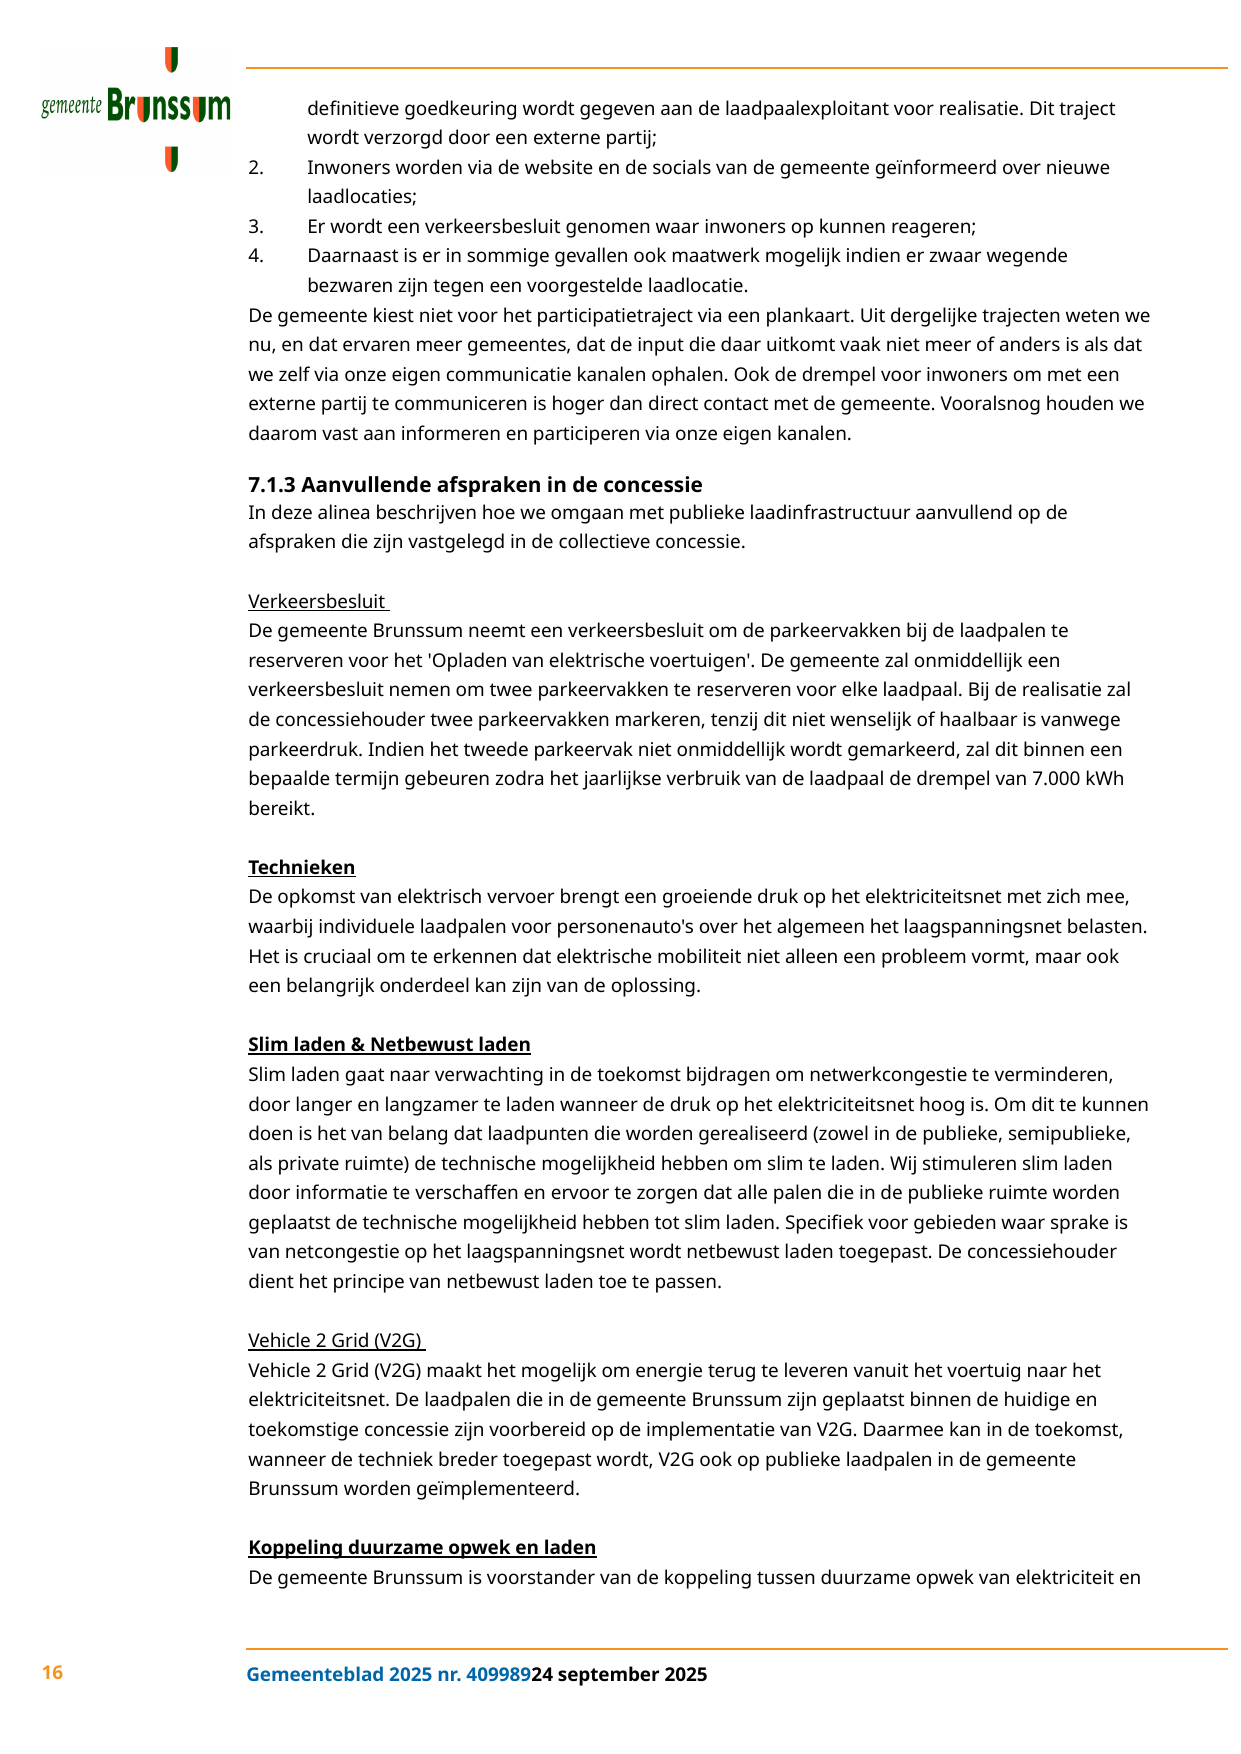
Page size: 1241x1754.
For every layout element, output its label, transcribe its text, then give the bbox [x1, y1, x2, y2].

text De gemeente Brunssum is voorstander van de koppeling tussen duurzame opwek van elektriciteit en [248, 1564, 1152, 1590]
text Vehicle 2 Grid (V2G) maakt het mogelijk om energie terug te leveren vanuit het voertuig naar het elektriciteitsnet. De laadpalen die in de gemeente Brunssum zijn geplaatst binnen de huidige en toekomstige concessie zijn voorbereid op de implementatie van V2G. Daarmee kan in de toekomst, wanneer de techniek breder toegepast wordt, V2G ook op publieke laadpalen in de gemeente Brunssum worden geïmplementeerd. [248, 1357, 1152, 1501]
text 7.1.3 Aanvullende afspraken in de concessie [248, 471, 1152, 499]
text De gemeente kiest niet voor het participatietraject via een plankaart. Uit dergelijke trajecten weten we nu, en dat ervaren meer gemeentes, dat de input die daar uitkomt vaak niet meer of anders is als dat we zelf via onze eigen communicatie kanalen ophalen. Ook de drempel voor inwoners om met een externe partij te communiceren is hoger dan direct contact met de gemeente. Vooralsnog houden we daarom vast aan informeren en participeren via onze eigen kanalen. [248, 302, 1152, 446]
text De opkomst van elektrisch vervoer brengt een groeiende druk op het elektriciteitsnet met zich mee, waarbij individuele laadpalen voor personenauto's over het algemeen het laagspanningsnet belasten. Het is cruciaal om te erkennen dat elektrische mobiliteit niet alleen een probleem vormt, maar ook een belangrijk onderdeel kan zijn van de oplossing. [248, 884, 1152, 998]
text Technieken [248, 854, 1152, 880]
list definitieve goedkeuring wordt gegeven aan de laadpaalexploitant voor realisatie. Dit traject wordt verzorgd door een externe partij; [248, 95, 1152, 150]
text Koppeling duurzame opwek en laden [248, 1534, 1152, 1560]
text Verkeersbesluit [248, 588, 1152, 613]
list Er wordt een verkeersbesluit genomen waar inwoners op kunnen reageren; [248, 213, 1152, 239]
text In deze alinea beschrijven hoe we omgaan met publieke laadinfrastructuur aanvullend op de afspraken die zijn vastgelegd in de collectieve concessie. [248, 499, 1152, 554]
list Daarnaast is er in sommige gevallen ook maatwerk mogelijk indien er zwaar wegende bezwaren zijn tegen een voorgestelde laadlocatie. [248, 243, 1152, 298]
list Inwoners worden via de website en de socials van de gemeente geïnformeerd over nieuwe laadlocaties; [248, 154, 1152, 209]
picture [41, 47, 231, 172]
text Slim laden gaat naar verwachting in de toekomst bijdragen om netwerkcongestie te verminderen, door langer en langzamer te laden wanneer de druk op het elektriciteitsnet hoog is. Om dit te kunnen doen is het van belang dat laadpunten die worden gerealiseerd (zowel in de publieke, semipublieke, als private ruimte) de technische mogelijkheid hebben om slim te laden. Wij stimuleren slim laden door informatie te verschaffen en ervoor te zorgen dat alle palen die in de publieke ruimte worden geplaatst de technische mogelijkheid hebben tot slim laden. Specifiek voor gebieden waar sprake is van netcongestie op het laagspanningsnet wordt netbewust laden toegepast. De concessiehouder dient het principe van netbewust laden toe te passen. [248, 1061, 1152, 1294]
text Vehicle 2 Grid (V2G) [248, 1327, 1152, 1353]
text Slim laden & Netbewust laden [248, 1032, 1152, 1057]
text De gemeente Brunssum neemt een verkeersbesluit om de parkeervakken bij de laadpalen te reserveren voor het 'Opladen van elektrische voertuigen'. De gemeente zal onmiddellijk een verkeersbesluit nemen om twee parkeervakken te reserveren voor elke laadpaal. Bij de realisatie zal de concessiehouder twee parkeervakken markeren, tenzij dit niet wenselijk of haalbaar is vanwege parkeerdruk. Indien het tweede parkeervak niet onmiddellijk wordt gemarkeerd, zal dit binnen een bepaalde termijn gebeuren zodra het jaarlijkse verbruik van de laadpaal de drempel van 7.000 kWh bereikt. [248, 617, 1152, 821]
